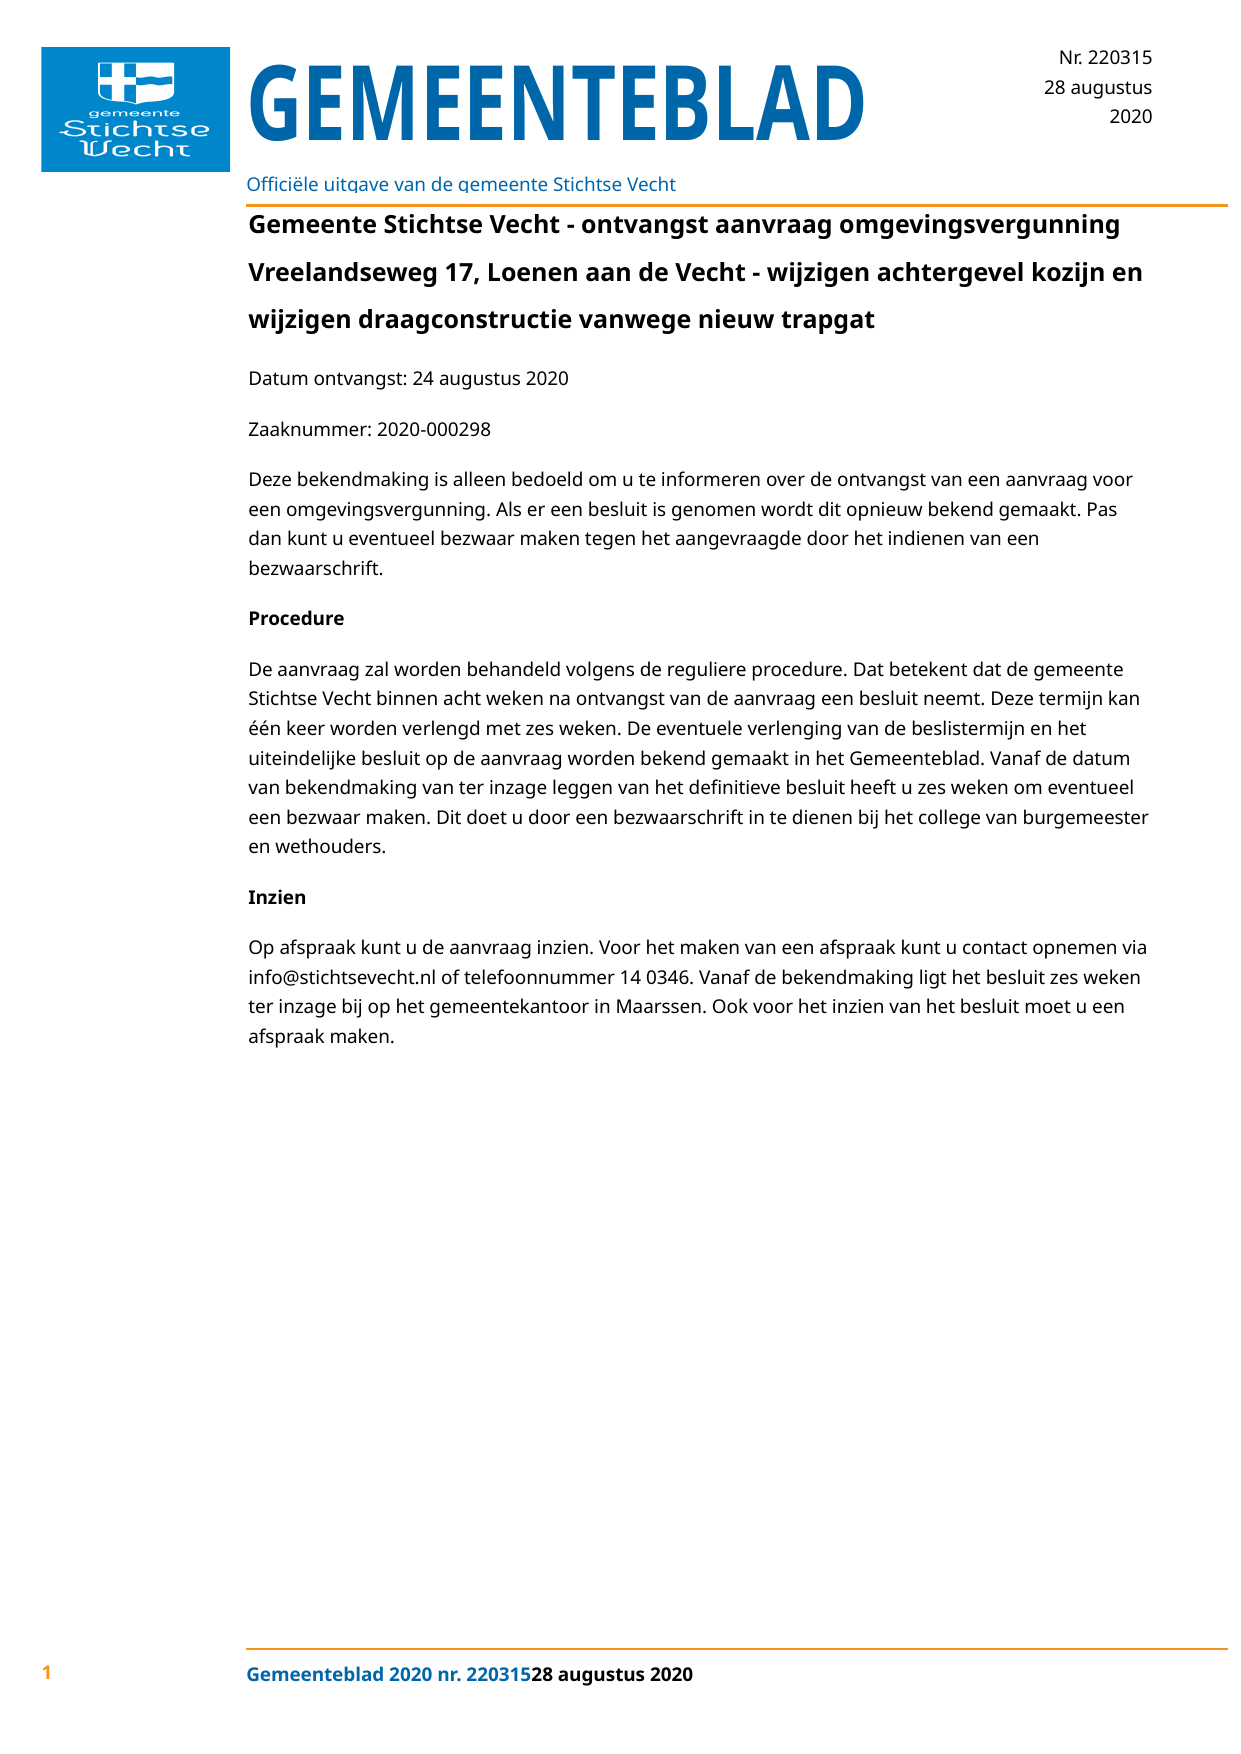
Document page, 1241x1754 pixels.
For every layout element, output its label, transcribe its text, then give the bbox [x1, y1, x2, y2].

text Gemeente Stichtse Vecht - ontvangst aanvraag omgevingsvergunning Vreelandseweg 17, Loenen aan de Vecht - wijzigen achtergevel kozijn en wijzigen draagconstructie vanwege nieuw trapgat [248, 207, 1152, 336]
text De aanvraag zal worden behandeld volgens de reguliere procedure. Dat betekent dat de gemeente Stichtse Vecht binnen acht weken na ontvangst van de aanvraag een besluit neemt. Deze termijn kan één keer worden verlengd met zes weken. De eventuele verlenging van de beslistermijn en het uiteindelijke besluit op de aanvraag worden bekend gemaakt in het Gemeenteblad. Vanaf de datum van bekendmaking van ter inzage leggen van het definitieve besluit heeft u zes weken om eventueel een bezwaar maken. Dit doet u door een bezwaarschrift in te dienen bij het college van burgemeester en wethouders. [248, 656, 1152, 859]
text Op afspraak kunt u de aanvraag inzien. Voor het maken van een afspraak kunt u contact opnemen via info@stichtsevecht.nl of telefoonnummer 14 0346. Vanaf de bekendmaking ligt het besluit zes weken ter inzage bij op het gemeentekantoor in Maarssen. Ook voor het inzien van het besluit moet u een afspraak maken. [248, 934, 1152, 1049]
text Inzien [248, 884, 1152, 909]
picture [137, 63, 174, 103]
text Datum ontvangst: 24 augustus 2020 [248, 366, 1152, 391]
text Procedure [248, 606, 1152, 631]
text Deze bekendmaking is alleen bedoeld om u te informeren over de ontvangst van een aanvraag voor een omgevingsvergunning. Als er een besluit is genomen wordt dit opnieuw bekend gemaakt. Pas dan kunt u eventueel bezwaar maken tegen het aangevraagde door het indienen van een bezwaarschrift. [248, 466, 1152, 581]
picture [99, 63, 135, 101]
text Zaaknummer: 2020-000298 [248, 416, 1152, 442]
